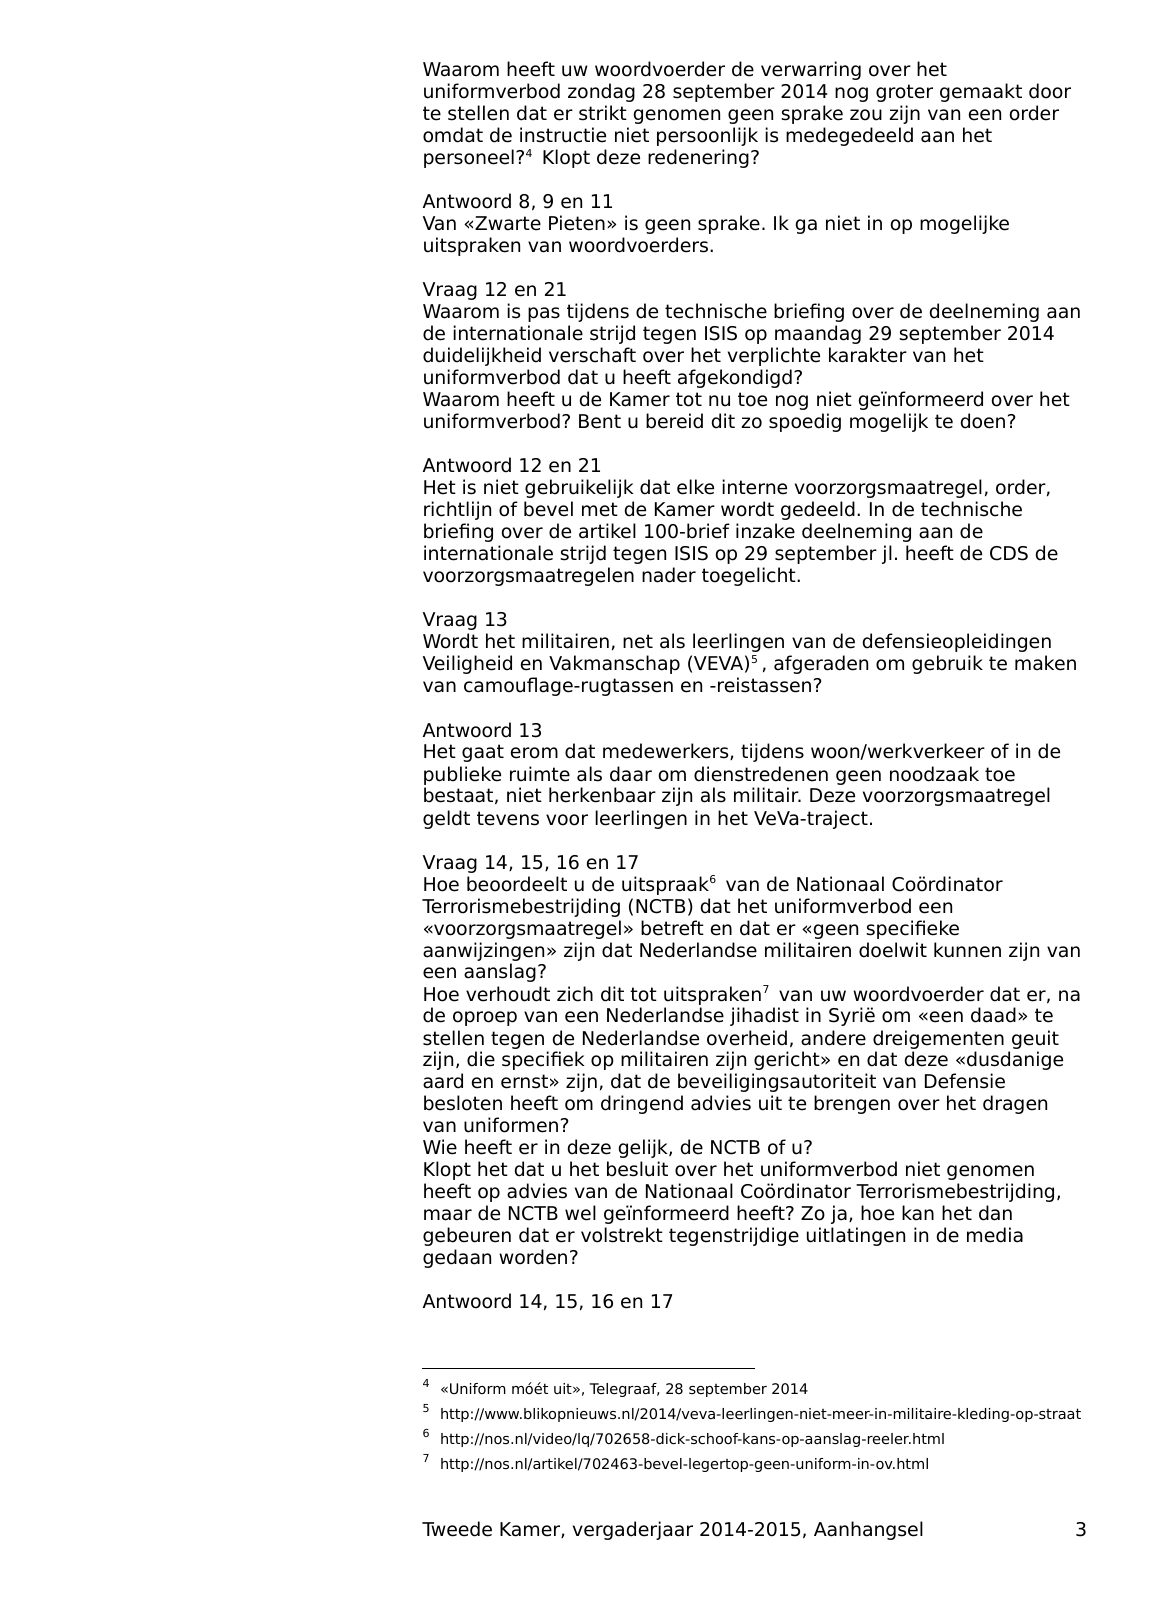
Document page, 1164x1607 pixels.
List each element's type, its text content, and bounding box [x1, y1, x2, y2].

text Vraag 13 [422, 609, 1087, 631]
text Waarom is pas tijdens de technische briefing over de deelneming aan de internationale strijd tegen ISIS op maandag 29 september 2014 duidelijkheid verschaft over het verplichte karakter van het uniformverbod dat u heeft afgekondigd? [422, 301, 1087, 389]
text «Uniform móét uit», Telegraaf, 28 september 2014 [422, 1377, 1087, 1399]
text Vraag 12 en 21 [422, 279, 1087, 301]
text Van «Zwarte Pieten» is geen sprake. Ik ga niet in op mogelijke uitspraken van woordvoerders. [422, 213, 1087, 257]
text Hoe beoordeelt u de uitspraak van de Nationaal Coördinator Terrorismebestrijding (NCTB) dat het uniformverbod een «voorzorgsmaatregel» betreft en dat er «geen specifieke aanwijzingen» zijn dat Nederlandse militairen doelwit kunnen zijn van een aanslag? [422, 873, 1087, 983]
text Antwoord 13 [422, 719, 1087, 741]
text Vraag 14, 15, 16 en 17 [422, 852, 1087, 873]
text Waarom heeft u de Kamer tot nu toe nog niet geïnformeerd over het uniformverbod? Bent u bereid dit zo spoedig mogelijk te doen? [422, 389, 1087, 433]
text Wordt het militairen, net als leerlingen van de defensieopleidingen Veiligheid en Vakmanschap (VEVA), afgeraden om gebruik te maken van camouflage-rugtassen en -reistassen? [422, 631, 1087, 697]
text Antwoord 12 en 21 [422, 455, 1087, 477]
text http://nos.nl/video/lq/702658-dick-schoof-kans-op-aanslag-reeler.html [422, 1427, 1087, 1449]
text Het gaat erom dat medewerkers, tijdens woon/werkverkeer of in de publieke ruimte als daar om dienstredenen geen noodzaak toe bestaat, niet herkenbaar zijn als militair. Deze voorzorgsmaatregel geldt tevens voor leerlingen in het VeVa-traject. [422, 741, 1087, 829]
text Het is niet gebruikelijk dat elke interne voorzorgsmaatregel, order, richtlijn of bevel met de Kamer wordt gedeeld. In de technische briefing over de artikel 100-brief inzake deelneming aan de internationale strijd tegen ISIS op 29 september jl. heeft de CDS de voorzorgsmaatregelen nader toegelicht. [422, 477, 1087, 587]
text Klopt het dat u het besluit over het uniformverbod niet genomen heeft op advies van de Nationaal Coördinator Terrorismebestrijding, maar de NCTB wel geïnformeerd heeft? Zo ja, hoe kan het dan gebeuren dat er volstrekt tegenstrijdige uitlatingen in de media gedaan worden? [422, 1159, 1087, 1269]
text Waarom heeft uw woordvoerder de verwarring over het uniformverbod zondag 28 september 2014 nog groter gemaakt door te stellen dat er strikt genomen geen sprake zou zijn van een order omdat de instructie niet persoonlijk is medegedeeld aan het personeel? Klopt deze redenering? [422, 59, 1087, 169]
text Antwoord 8, 9 en 11 [422, 191, 1087, 213]
text http://www.blikopnieuws.nl/2014/veva-leerlingen-niet-meer-in-militaire-kleding-op-straat [422, 1402, 1087, 1424]
text Hoe verhoudt zich dit tot uitspraken van uw woordvoerder dat er, na de oproep van een Nederlandse jihadist in Syrië om «een daad» te stellen tegen de Nederlandse overheid, andere dreigementen geuit zijn, die specifiek op militairen zijn gericht» en dat deze «dusdanige aard en ernst» zijn, dat de beveiligingsautoriteit van Defensie besloten heeft om dringend advies uit te brengen over het dragen van uniformen? [422, 983, 1087, 1137]
text Wie heeft er in deze gelijk, de NCTB of u? [422, 1137, 1087, 1159]
text Antwoord 14, 15, 16 en 17 [422, 1291, 1087, 1313]
text http://nos.nl/artikel/702463-bevel-legertop-geen-uniform-in-ov.html [422, 1452, 1087, 1474]
